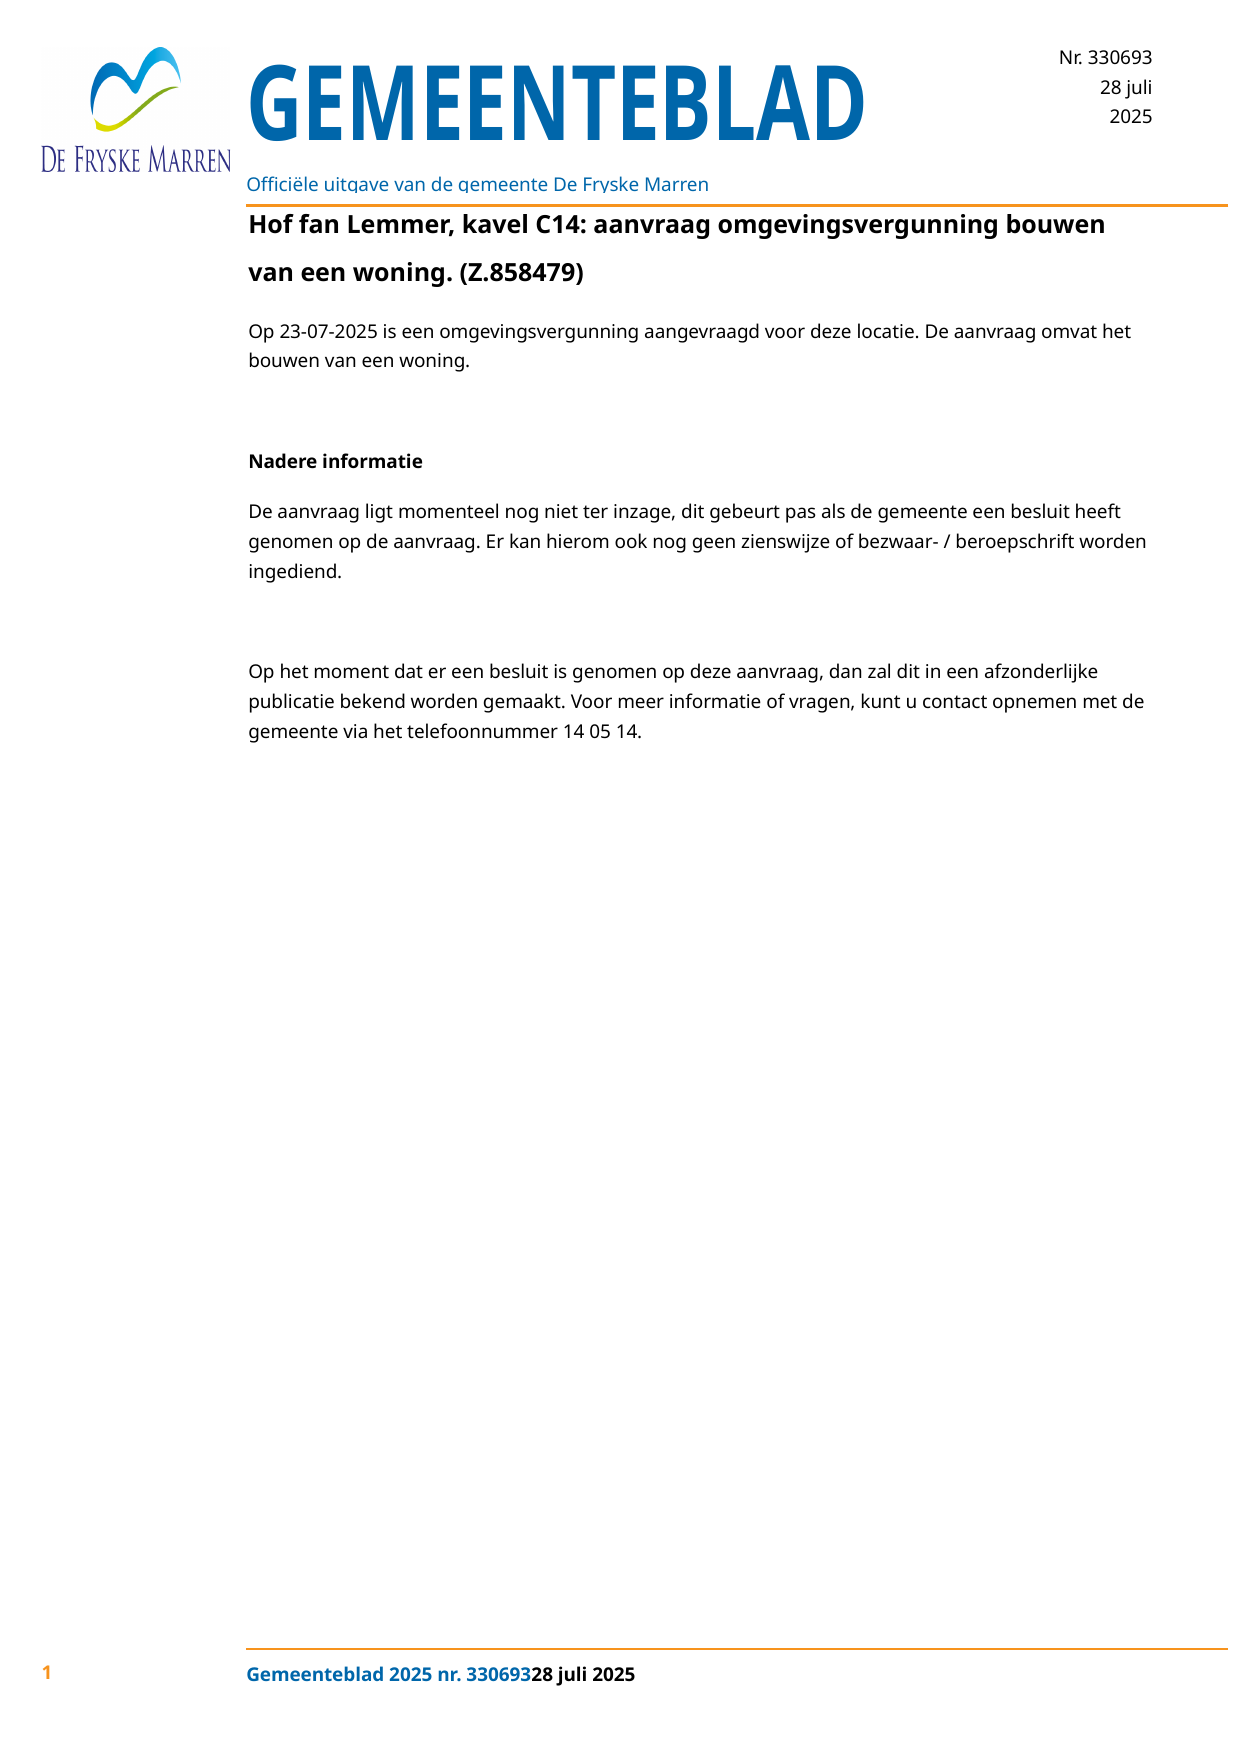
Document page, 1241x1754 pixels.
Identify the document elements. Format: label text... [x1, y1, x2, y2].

text Nadere informatie [248, 448, 1152, 474]
text Hof fan Lemmer, kavel C14: aanvraag omgevingsvergunning bouwen van een woning. (Z.858479) [248, 207, 1152, 288]
text Op het moment dat er een besluit is genomen op deze aanvraag, dan zal dit in een afzonderlijke publicatie bekend worden gemaakt. Voor meer informatie of vragen, kunt u contact opnemen met de gemeente via het telefoonnummer 14 05 14. [248, 659, 1152, 744]
text De aanvraag ligt momenteel nog niet ter inzage, dit gebeurt pas als de gemeente een besluit heeft genomen op de aanvraag. Er kan hierom ook nog geen zienswijze of bezwaar- / beroepschrift worden ingediend. [248, 499, 1152, 584]
picture [41, 47, 231, 172]
text Op 23-07-2025 is een omgevingsvergunning aangevraagd voor deze locatie. De aanvraag omvat het bouwen van een woning. [248, 318, 1152, 373]
